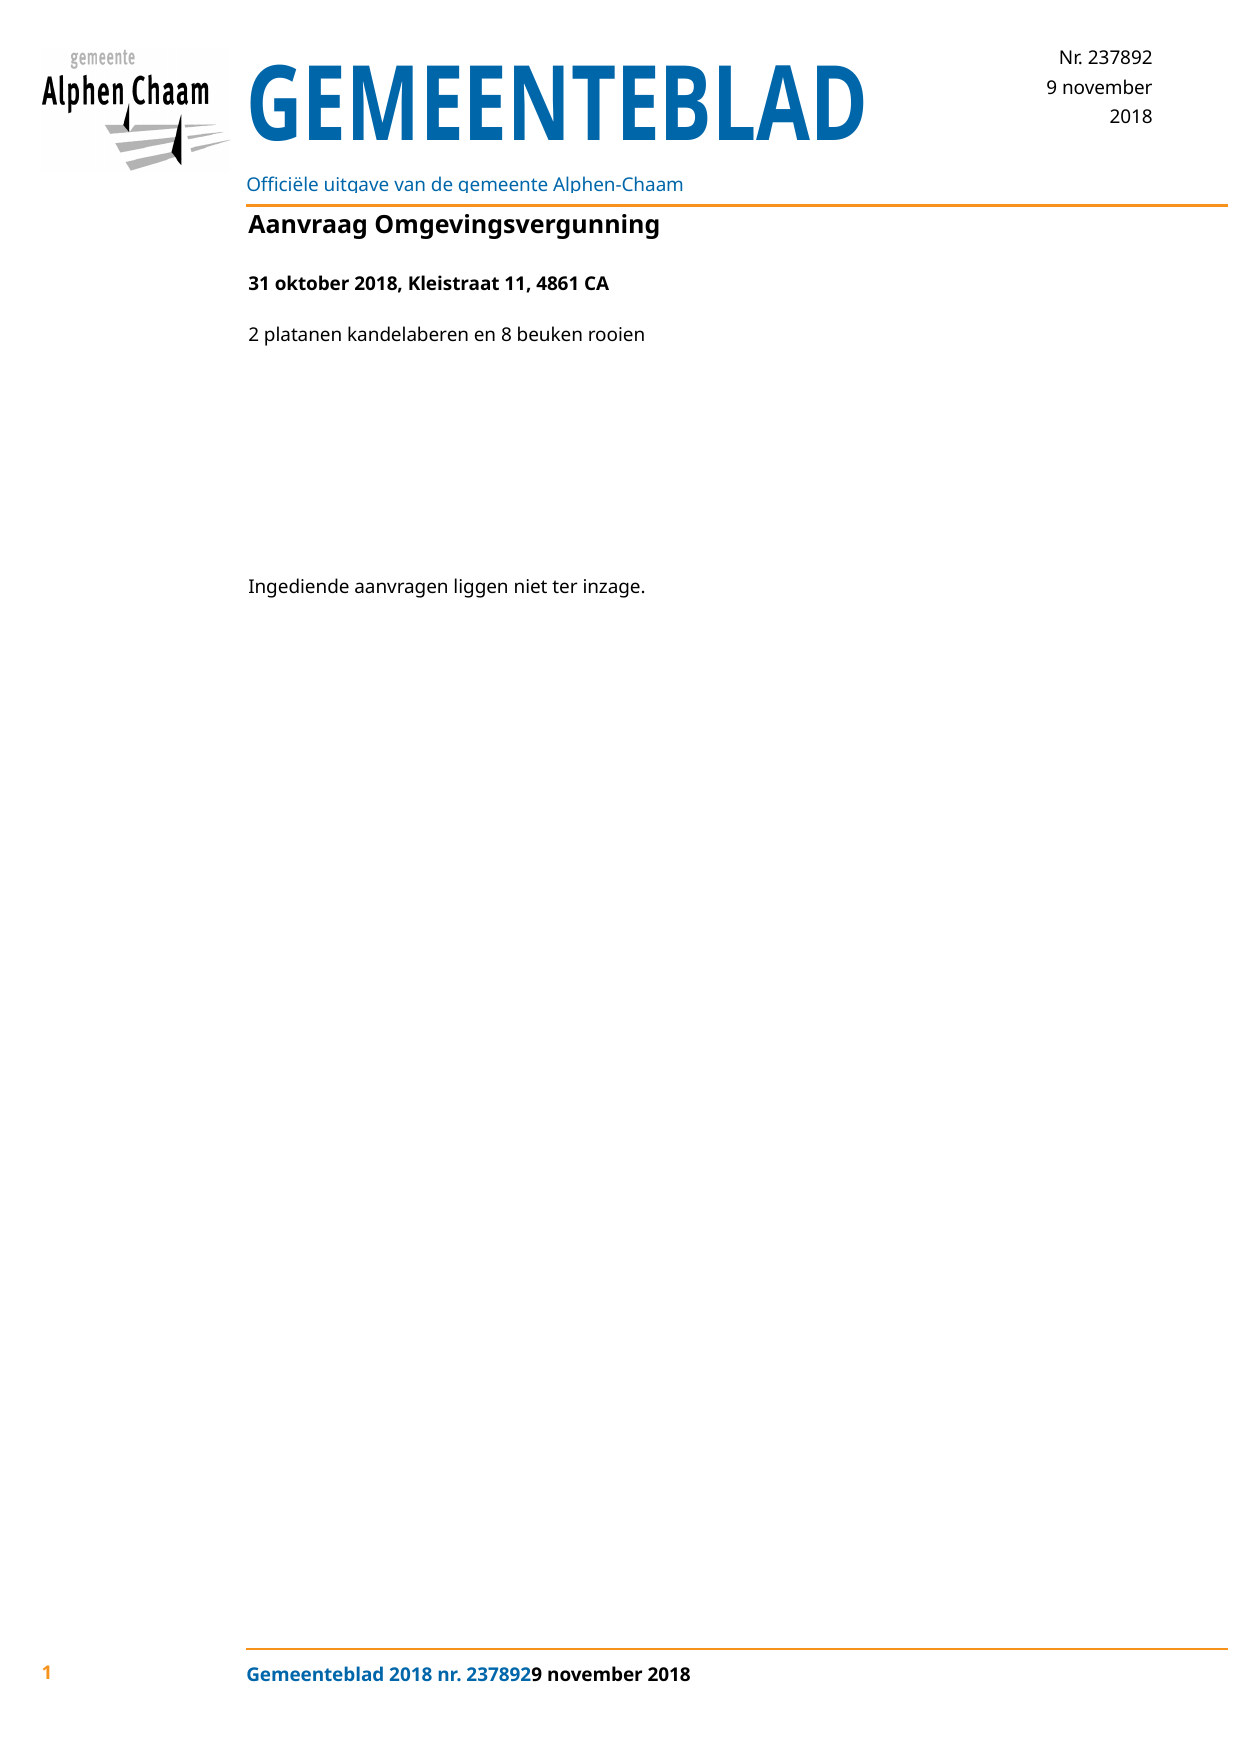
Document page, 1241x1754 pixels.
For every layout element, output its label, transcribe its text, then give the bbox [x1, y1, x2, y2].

text Aanvraag Omgevingsvergunning [248, 207, 1152, 241]
text Ingediende aanvragen liggen niet ter inzage. [248, 573, 1152, 598]
text 31 oktober 2018, Kleistraat 11, 4861 CA [248, 270, 1152, 296]
text 2 platanen kandelaberen en 8 beuken rooien [248, 321, 1152, 346]
picture [41, 47, 231, 172]
